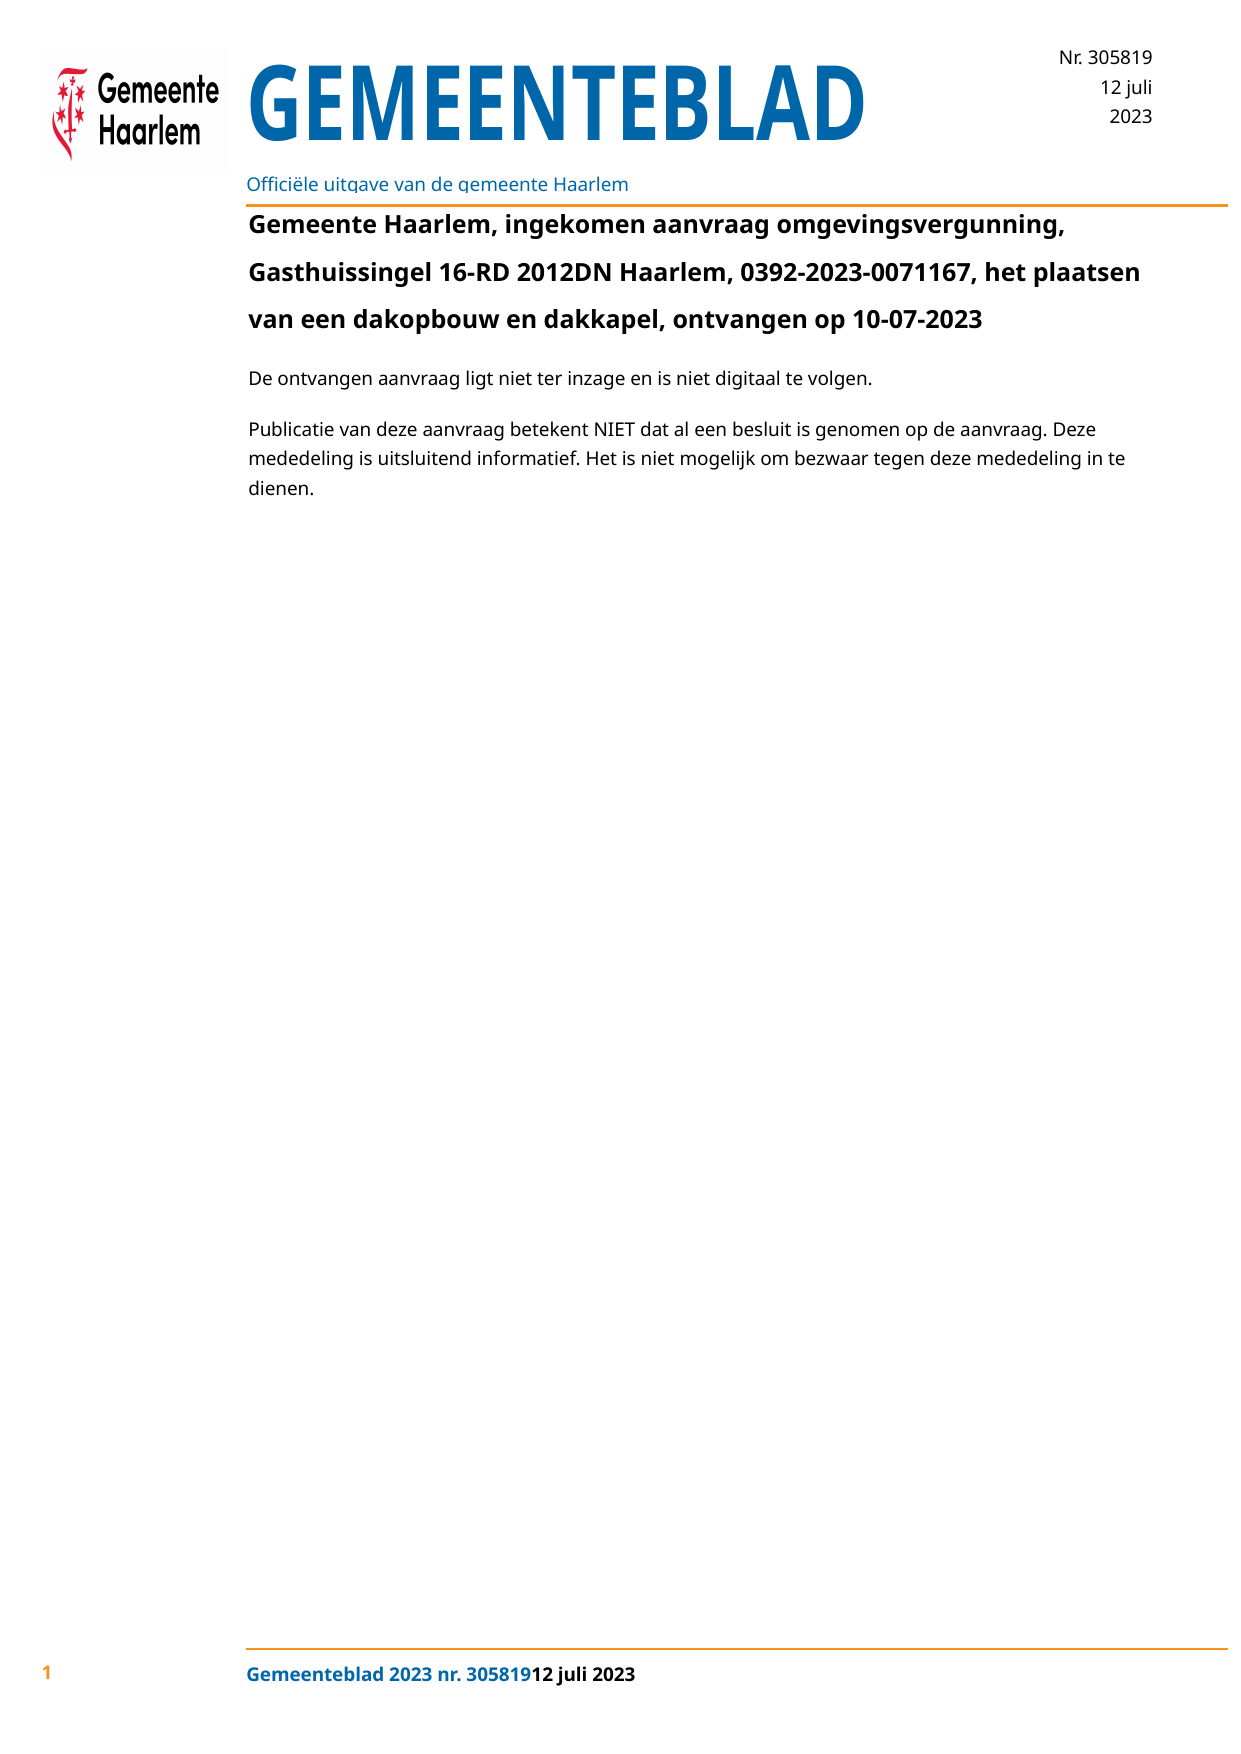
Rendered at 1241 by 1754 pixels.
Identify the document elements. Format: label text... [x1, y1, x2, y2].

picture [41, 47, 231, 172]
text De ontvangen aanvraag ligt niet ter inzage en is niet digitaal te volgen. [248, 366, 1152, 391]
text Gemeente Haarlem, ingekomen aanvraag omgevingsvergunning, Gasthuissingel 16-RD 2012DN Haarlem, 0392-2023-0071167, het plaatsen van een dakopbouw en dakkapel, ontvangen op 10-07-2023 [248, 207, 1152, 336]
text Publicatie van deze aanvraag betekent NIET dat al een besluit is genomen op de aanvraag. Deze mededeling is uitsluitend informatief. Het is niet mogelijk om bezwaar tegen deze mededeling in te dienen. [248, 416, 1152, 501]
